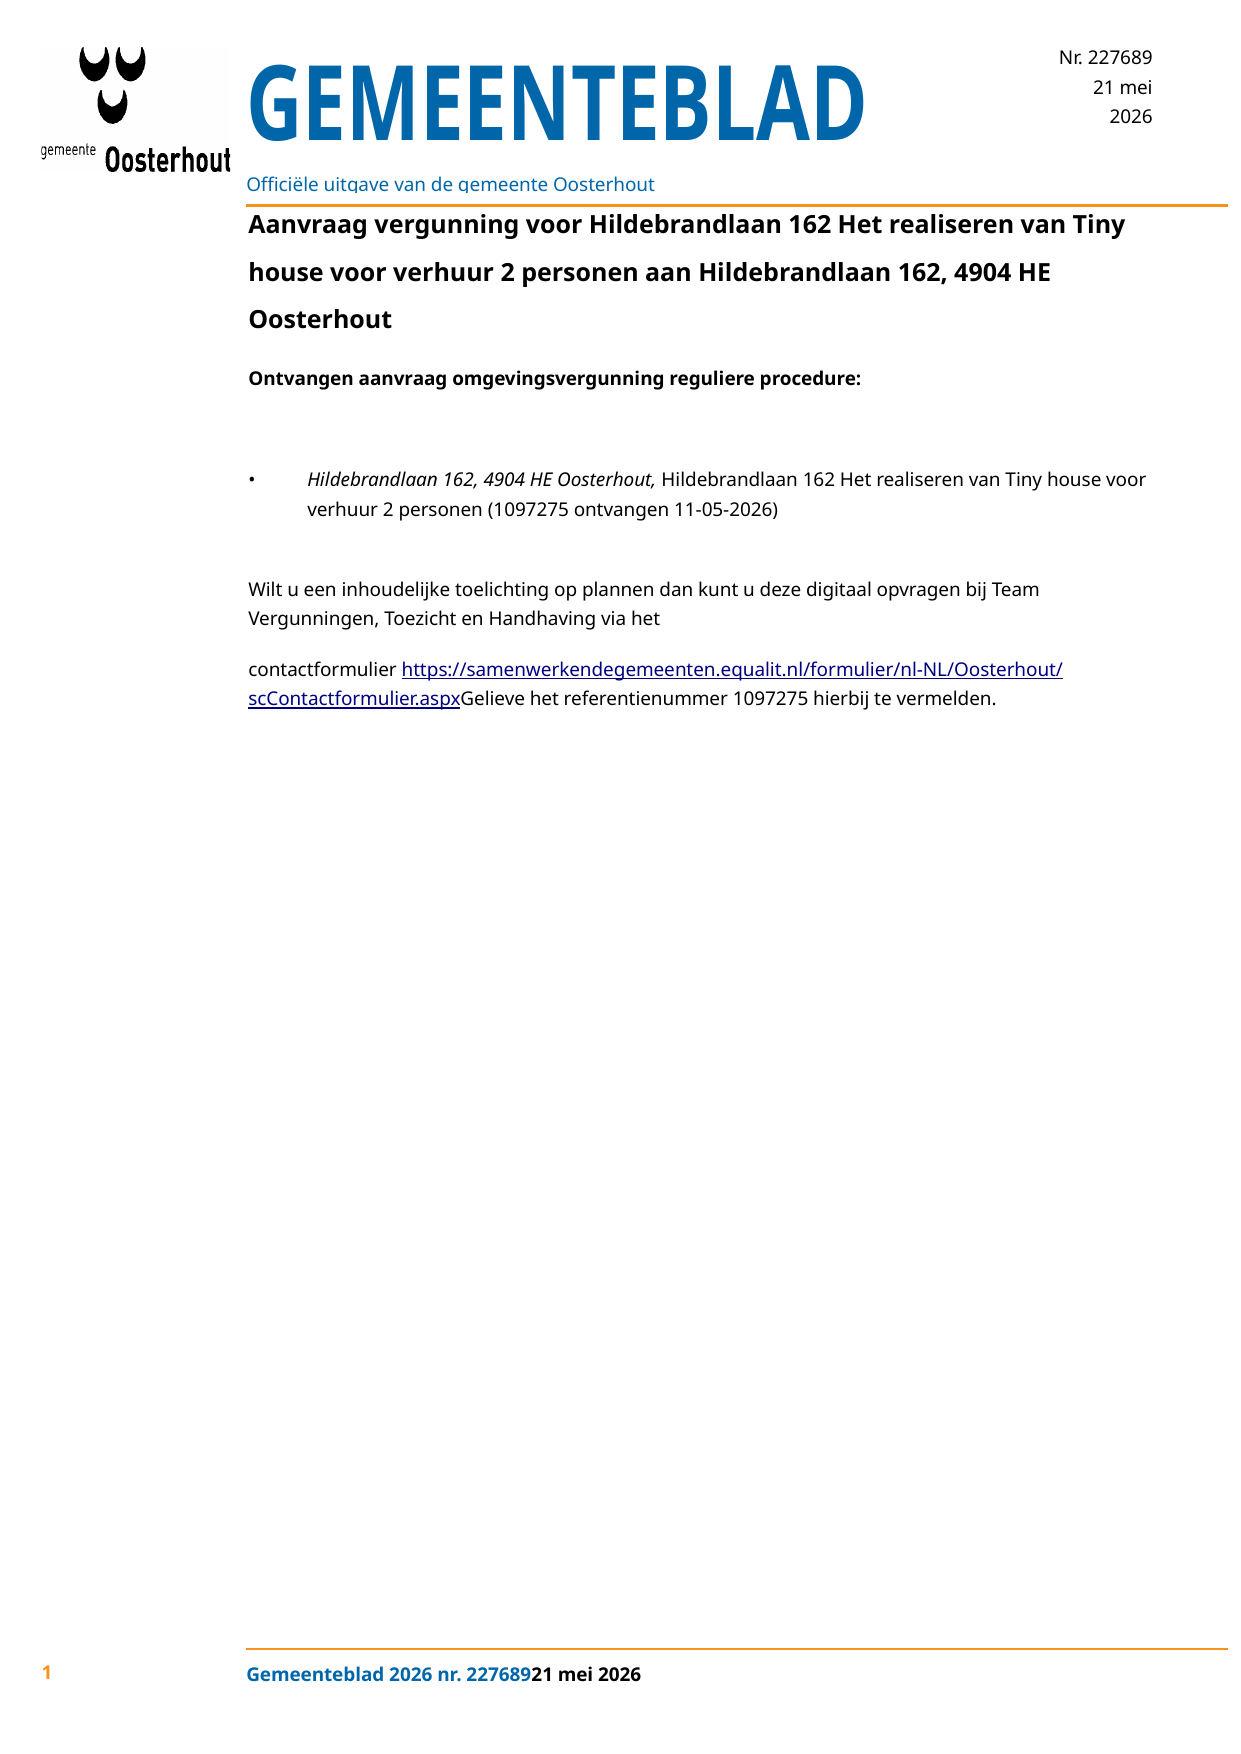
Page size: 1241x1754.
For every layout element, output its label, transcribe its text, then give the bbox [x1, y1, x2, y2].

text contactformulier https://samenwerkendegemeenten.equalit.nl/formulier/nl-NL/Oosterhout/scContactformulier.aspxGelieve het referentienummer 1097275 hierbij te vermelden. [248, 656, 1152, 711]
text Aanvraag vergunning voor Hildebrandlaan 162 Het realiseren van Tiny house voor verhuur 2 personen aan Hildebrandlaan 162, 4904 HE Oosterhout [248, 207, 1152, 336]
picture [41, 47, 231, 172]
list Hildebrandlaan 162, 4904 HE Oosterhout, Hildebrandlaan 162 Het realiseren van Tiny house voor verhuur 2 personen (1097275 ontvangen 11-05-2026) [248, 466, 1152, 522]
text Ontvangen aanvraag omgevingsvergunning reguliere procedure: [248, 366, 1152, 391]
text Wilt u een inhoudelijke toelichting op plannen dan kunt u deze digitaal opvragen bij Team Vergunningen, Toezicht en Handhaving via het [248, 576, 1152, 631]
